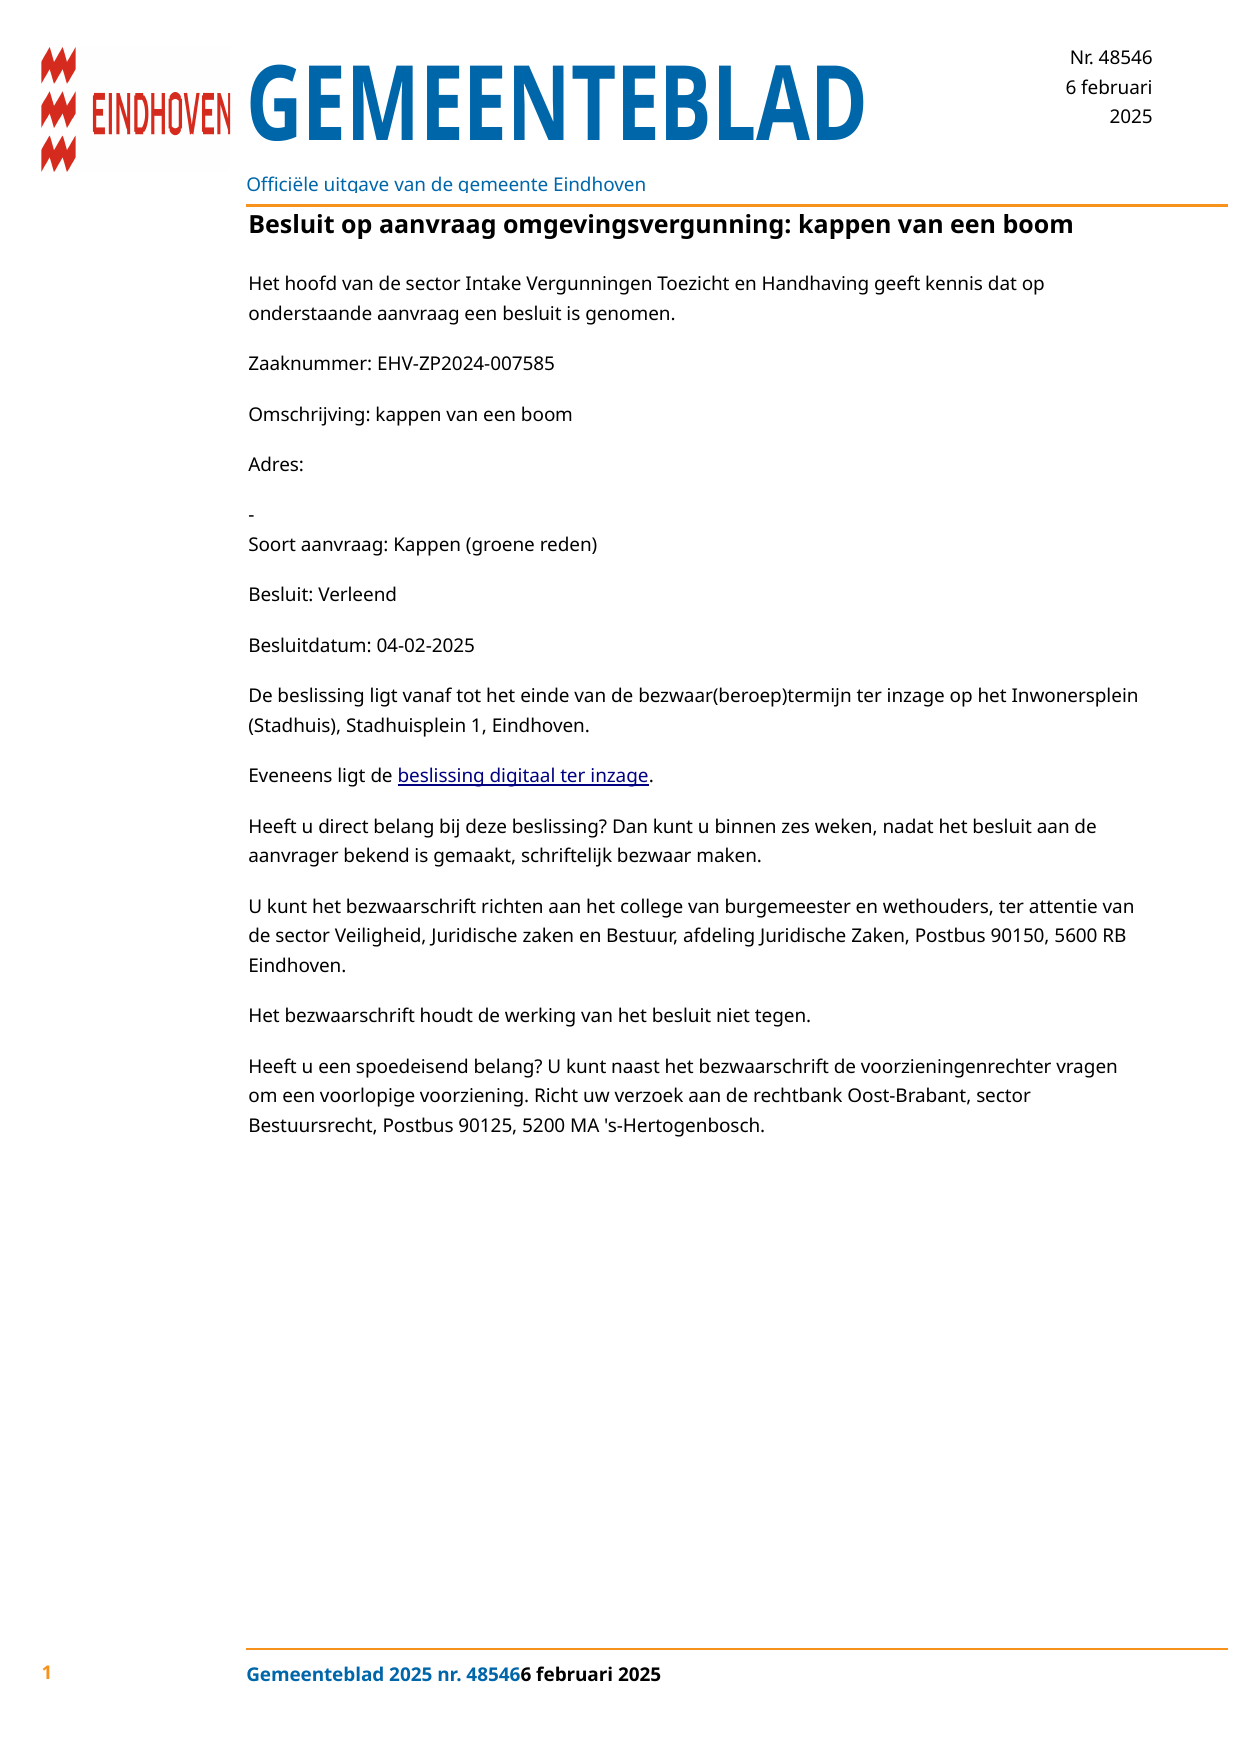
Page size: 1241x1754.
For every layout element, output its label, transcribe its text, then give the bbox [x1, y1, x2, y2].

text Zaaknummer: EHV-ZP2024-007585 [248, 350, 1152, 376]
picture [41, 47, 231, 172]
text De beslissing ligt vanaf tot het einde van de bezwaar(beroep)termijn ter inzage op het Inwonersplein (Stadhuis), Stadhuisplein 1, Eindhoven. [248, 682, 1152, 738]
text Eveneens ligt de beslissing digitaal ter inzage. [248, 762, 1152, 788]
text Heeft u direct belang bij deze beslissing? Dan kunt u binnen zes weken, nadat het besluit aan de aanvrager bekend is gemaakt, schriftelijk bezwaar maken. [248, 813, 1152, 868]
text Het bezwaarschrift houdt de werking van het besluit niet tegen. [248, 1002, 1152, 1028]
text Besluit: Verleend [248, 582, 1152, 607]
text Besluitdatum: 04-02-2025 [248, 632, 1152, 658]
text Omschrijving: kappen van een boom [248, 401, 1152, 426]
text U kunt het bezwaarschrift richten aan het college van burgemeester en wethouders, ter attentie van de sector Veiligheid, Juridische zaken en Bestuur, afdeling Juridische Zaken, Postbus 90150, 5600 RB Eindhoven. [248, 893, 1152, 978]
text Heeft u een spoedeisend belang? U kunt naast het bezwaarschrift de voorzieningenrechter vragen om een voorlopige voorziening. Richt uw verzoek aan de rechtbank Oost-Brabant, sector Bestuursrecht, Postbus 90125, 5200 MA 's-Hertogenbosch. [248, 1053, 1152, 1138]
text Soort aanvraag: Kappen (groene reden) [248, 531, 1152, 557]
text Het hoofd van de sector Intake Vergunningen Toezicht en Handhaving geeft kennis dat op onderstaande aanvraag een besluit is genomen. [248, 270, 1152, 326]
text Adres: [248, 451, 1152, 477]
text Besluit op aanvraag omgevingsvergunning: kappen van een boom [248, 207, 1152, 241]
